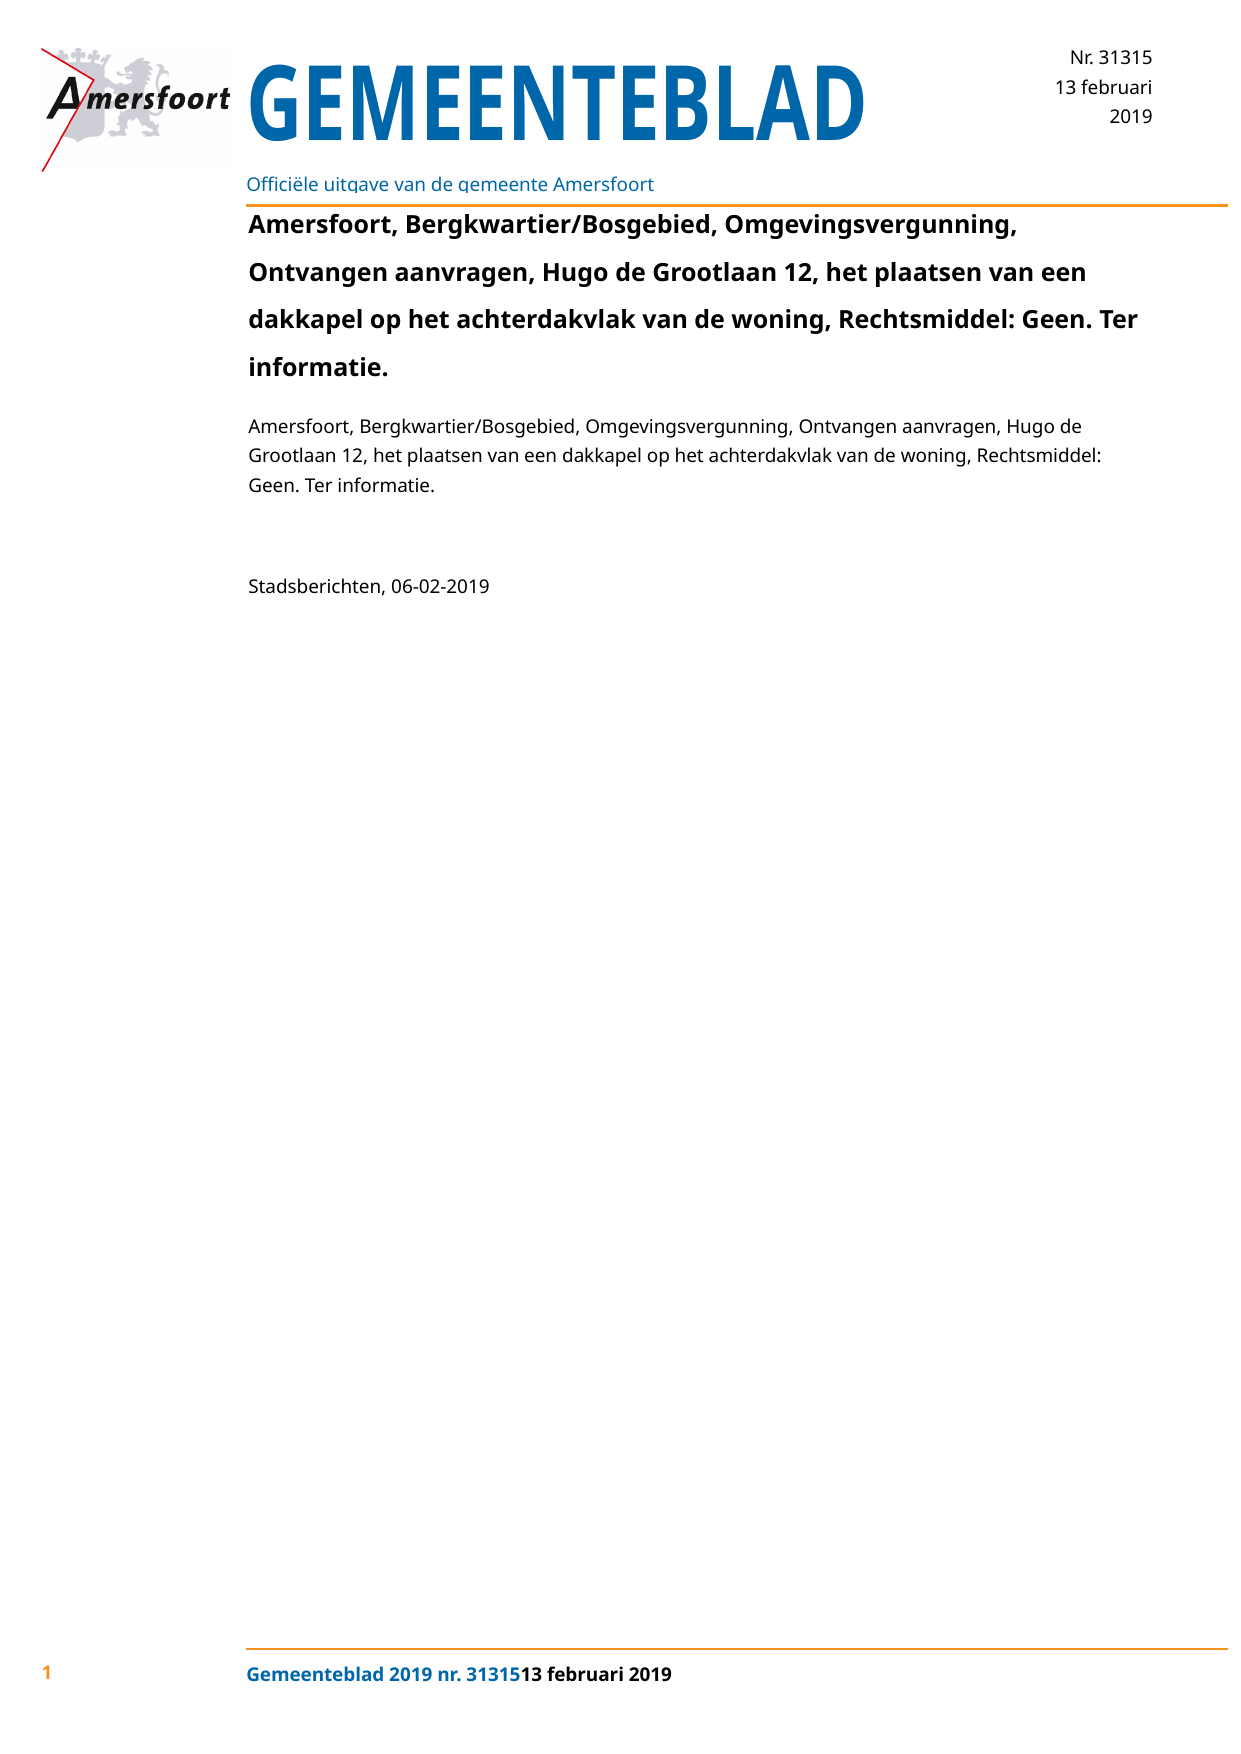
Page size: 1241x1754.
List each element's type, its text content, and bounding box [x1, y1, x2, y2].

text Stadsberichten, 06-02-2019 [248, 573, 1152, 599]
text Amersfoort, Bergkwartier/Bosgebied, Omgevingsvergunning, Ontvangen aanvragen, Hugo de Grootlaan 12, het plaatsen van een dakkapel op het achterdakvlak van de woning, Rechtsmiddel: Geen. Ter informatie. [248, 413, 1152, 498]
text Amersfoort, Bergkwartier/Bosgebied, Omgevingsvergunning, Ontvangen aanvragen, Hugo de Grootlaan 12, het plaatsen van een dakkapel op het achterdakvlak van de woning, Rechtsmiddel: Geen. Ter informatie. [248, 207, 1152, 384]
picture [41, 47, 231, 172]
